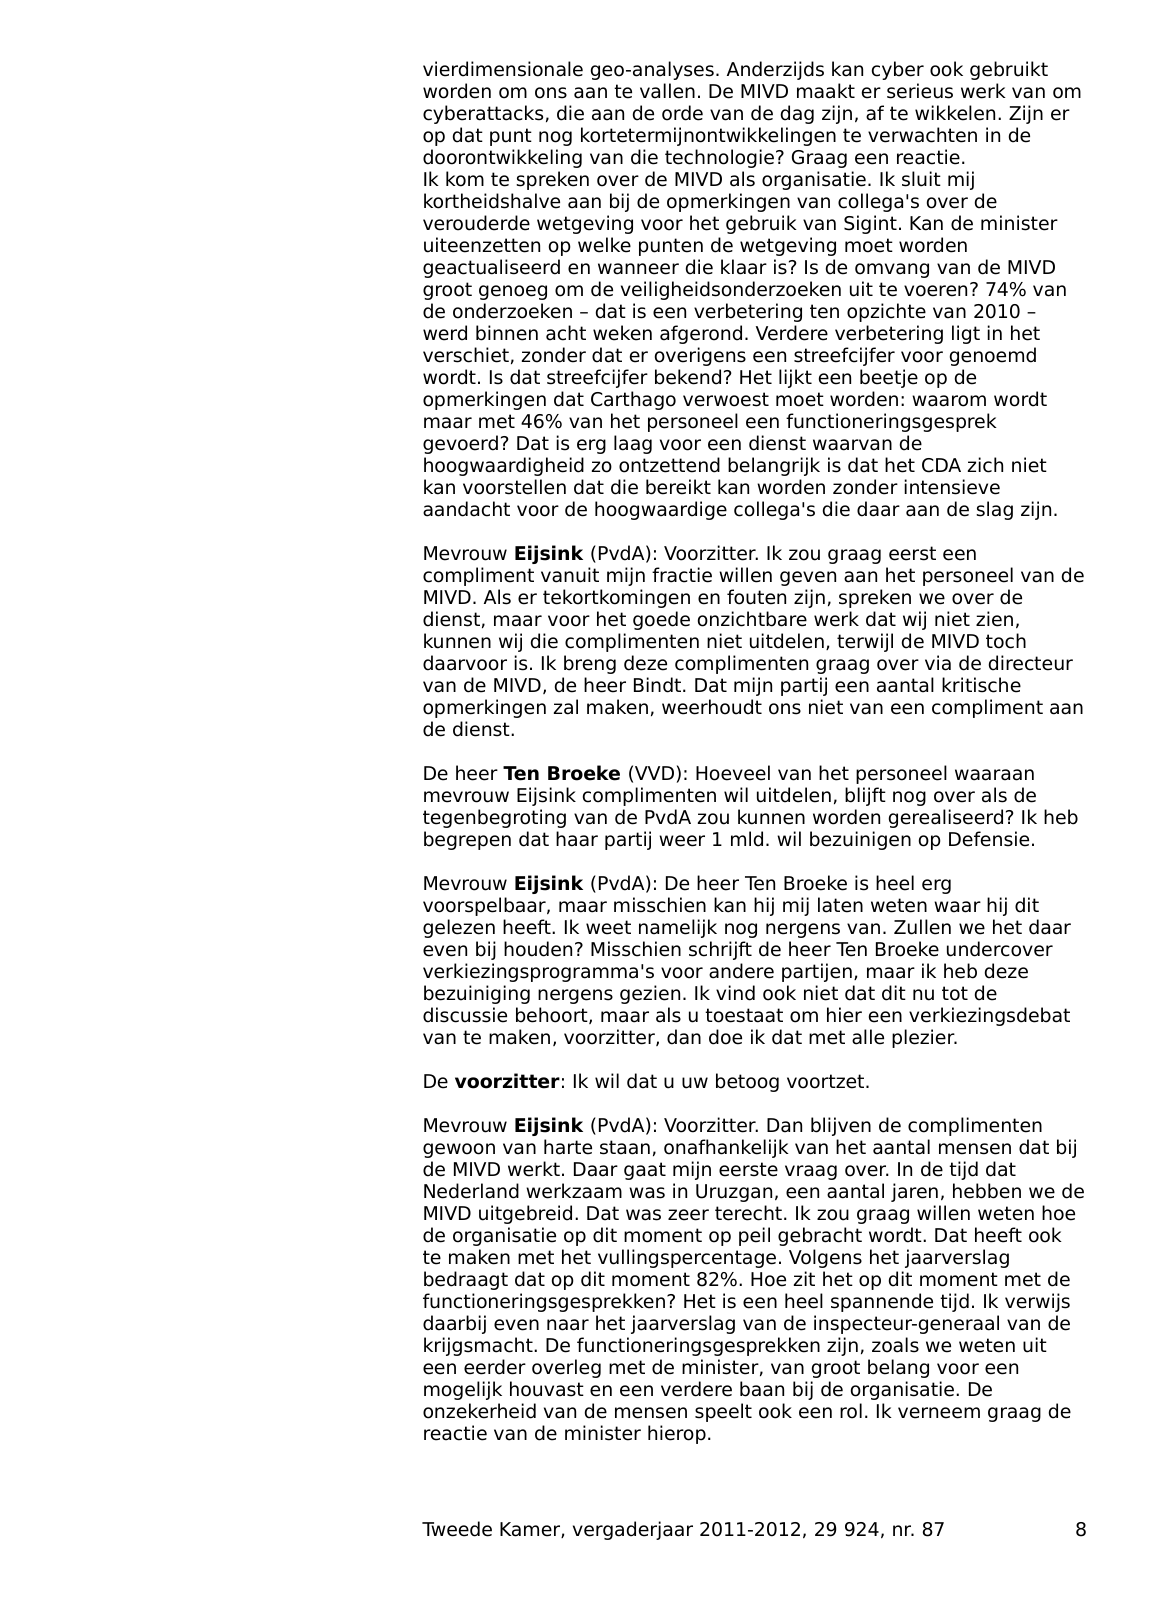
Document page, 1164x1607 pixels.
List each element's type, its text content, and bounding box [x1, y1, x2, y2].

text Mevrouw Eijsink (PvdA): Voorzitter. Ik zou graag eerst een compliment vanuit mijn fractie willen geven aan het personeel van de MIVD. Als er tekortkomingen en fouten zijn, spreken we over de dienst, maar voor het goede onzichtbare werk dat wij niet zien, kunnen wij die complimenten niet uitdelen, terwijl de MIVD toch daarvoor is. Ik breng deze complimenten graag over via de directeur van de MIVD, de heer Bindt. Dat mijn partij een aantal kritische opmerkingen zal maken, weerhoudt ons niet van een compliment aan de dienst. [422, 543, 1087, 741]
text De voorzitter: Ik wil dat u uw betoog voortzet. [422, 1071, 1087, 1093]
text Mevrouw Eijsink (PvdA): Voorzitter. Dan blijven de complimenten gewoon van harte staan, onafhankelijk van het aantal mensen dat bij de MIVD werkt. Daar gaat mijn eerste vraag over. In de tijd dat Nederland werkzaam was in Uruzgan, een aantal jaren, hebben we de MIVD uitgebreid. Dat was zeer terecht. Ik zou graag willen weten hoe de organisatie op dit moment op peil gebracht wordt. Dat heeft ook te maken met het vullingspercentage. Volgens het jaarverslag bedraagt dat op dit moment 82%. Hoe zit het op dit moment met de functioneringsgesprekken? Het is een heel spannende tijd. Ik verwijs daarbij even naar het jaarverslag van de inspecteur-generaal van de krijgsmacht. De functioneringsgesprekken zijn, zoals we weten uit een eerder overleg met de minister, van groot belang voor een mogelijk houvast en een verdere baan bij de organisatie. De onzekerheid van de mensen speelt ook een rol. Ik verneem graag de reactie van de minister hierop. [422, 1115, 1087, 1445]
text Mevrouw Eijsink (PvdA): De heer Ten Broeke is heel erg voorspelbaar, maar misschien kan hij mij laten weten waar hij dit gelezen heeft. Ik weet namelijk nog nergens van. Zullen we het daar even bij houden? Misschien schrijft de heer Ten Broeke undercover verkiezingsprogramma's voor andere partijen, maar ik heb deze bezuiniging nergens gezien. Ik vind ook niet dat dit nu tot de discussie behoort, maar als u toestaat om hier een verkiezingsdebat van te maken, voorzitter, dan doe ik dat met alle plezier. [422, 873, 1087, 1049]
text De heer Ten Broeke (VVD): Hoeveel van het personeel waaraan mevrouw Eijsink complimenten wil uitdelen, blijft nog over als de tegenbegroting van de PvdA zou kunnen worden gerealiseerd? Ik heb begrepen dat haar partij weer 1 mld. wil bezuinigen op Defensie. [422, 763, 1087, 851]
text Ik kom te spreken over de MIVD als organisatie. Ik sluit mij kortheidshalve aan bij de opmerkingen van collega's over de verouderde wetgeving voor het gebruik van Sigint. Kan de minister uiteenzetten op welke punten de wetgeving moet worden geactualiseerd en wanneer die klaar is? Is de omvang van de MIVD groot genoeg om de veiligheidsonderzoeken uit te voeren? 74% van de onderzoeken – dat is een verbetering ten opzichte van 2010 – werd binnen acht weken afgerond. Verdere verbetering ligt in het verschiet, zonder dat er overigens een streefcijfer voor genoemd wordt. Is dat streefcijfer bekend? Het lijkt een beetje op de opmerkingen dat Carthago verwoest moet worden: waarom wordt maar met 46% van het personeel een functioneringsgesprek gevoerd? Dat is erg laag voor een dienst waarvan de hoogwaardigheid zo ontzettend belangrijk is dat het CDA zich niet kan voorstellen dat die bereikt kan worden zonder intensieve aandacht voor de hoogwaardige collega's die daar aan de slag zijn. [422, 169, 1087, 521]
text vierdimensionale geo-analyses. Anderzijds kan cyber ook gebruikt worden om ons aan te vallen. De MIVD maakt er serieus werk van om cyberattacks, die aan de orde van de dag zijn, af te wikkelen. Zijn er op dat punt nog kortetermijnontwikkelingen te verwachten in de doorontwikkeling van die technologie? Graag een reactie. [422, 59, 1087, 169]
